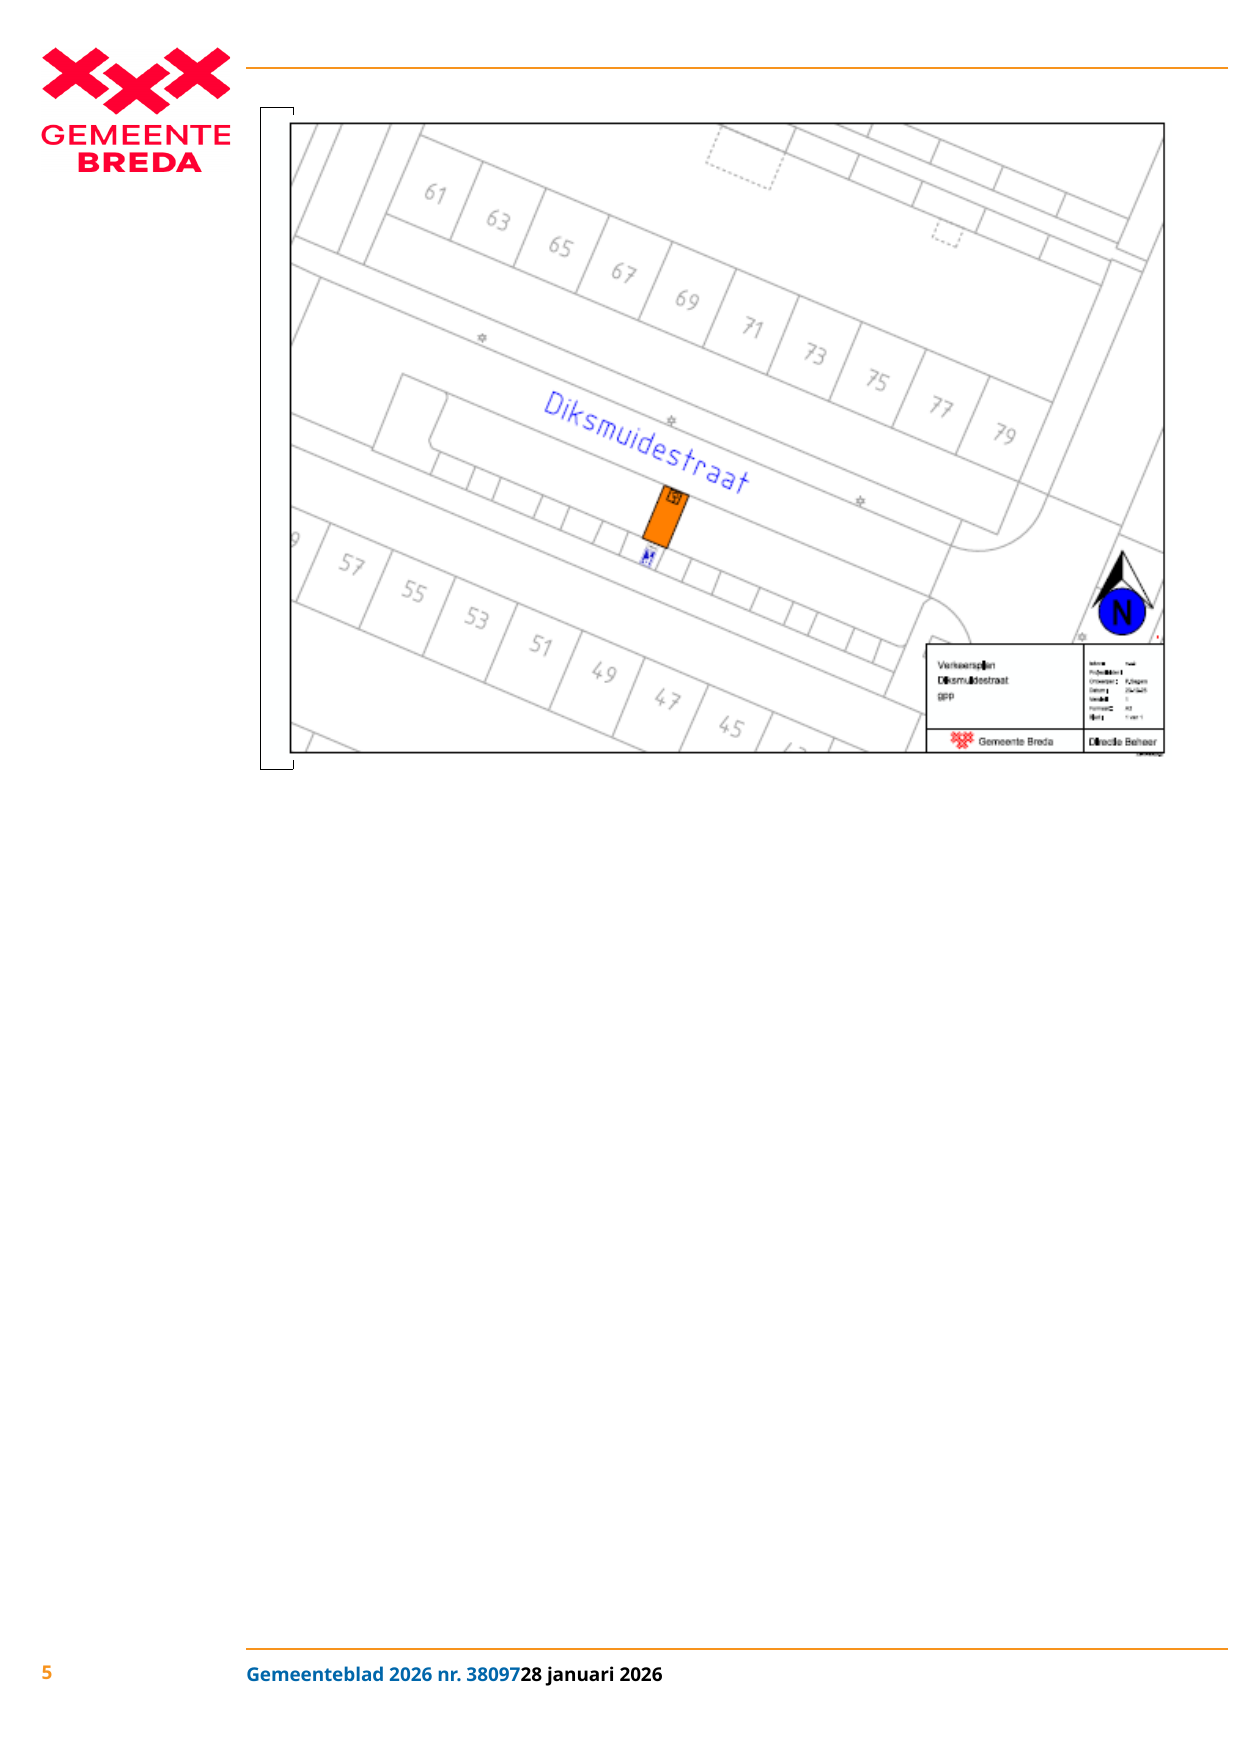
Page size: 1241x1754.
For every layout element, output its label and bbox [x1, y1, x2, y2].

picture [268, 115, 1173, 760]
picture [41, 47, 231, 172]
